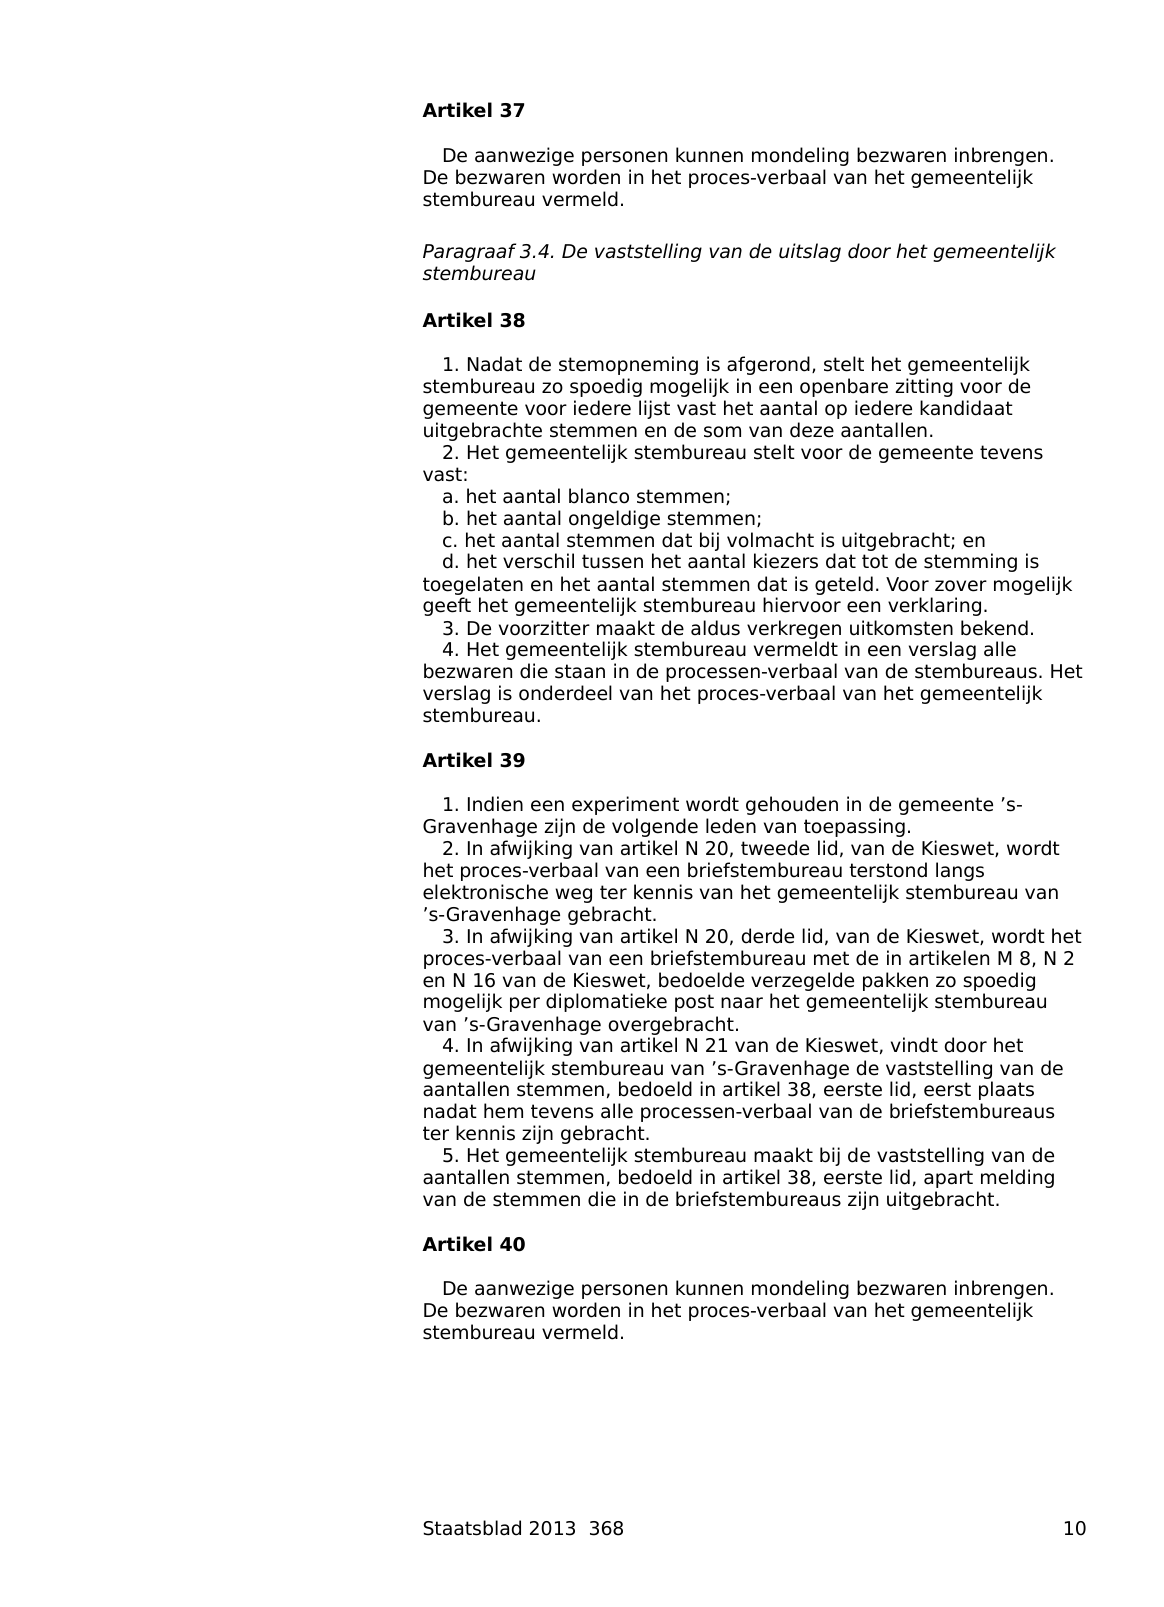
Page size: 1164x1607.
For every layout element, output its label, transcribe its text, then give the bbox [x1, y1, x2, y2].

subtitle Artikel 40 [422, 1233, 1087, 1255]
text c. het aantal stemmen dat bij volmacht is uitgebracht; en [422, 529, 1087, 551]
text 2. Het gemeentelijk stembureau stelt voor de gemeente tevens vast: [422, 442, 1087, 486]
text 1. Nadat de stemopneming is afgerond, stelt het gemeentelijk stembureau zo spoedig mogelijk in een openbare zitting voor de gemeente voor iedere lijst vast het aantal op iedere kandidaat uitgebrachte stemmen en de som van deze aantallen. [422, 354, 1087, 442]
text b. het aantal ongeldige stemmen; [422, 507, 1087, 529]
subtitle Paragraaf 3.4. De vaststelling van de uitslag door het gemeentelijk stembureau [422, 241, 1087, 284]
text 3. De voorzitter maakt de aldus verkregen uitkomsten bekend. [422, 617, 1087, 639]
subtitle Artikel 39 [422, 749, 1087, 771]
text 4. In afwijking van artikel N 21 van de Kieswet, vindt door het gemeentelijk stembureau van ’s-Gravenhage de vaststelling van de aantallen stemmen, bedoeld in artikel 38, eerste lid, eerst plaats nadat hem tevens alle processen-verbaal van de briefstembureaus ter kennis zijn gebracht. [422, 1035, 1087, 1145]
text 4. Het gemeentelijk stembureau vermeldt in een verslag alle bezwaren die staan in de processen-verbaal van de stembureaus. Het verslag is onderdeel van het proces-verbaal van het gemeentelijk stembureau. [422, 639, 1087, 727]
subtitle Artikel 38 [422, 309, 1087, 331]
text De aanwezige personen kunnen mondeling bezwaren inbrengen. De bezwaren worden in het proces-verbaal van het gemeentelijk stembureau vermeld. [422, 144, 1087, 211]
subtitle Artikel 37 [422, 100, 1087, 122]
text 5. Het gemeentelijk stembureau maakt bij de vaststelling van de aantallen stemmen, bedoeld in artikel 38, eerste lid, apart melding van de stemmen die in de briefstembureaus zijn uitgebracht. [422, 1145, 1087, 1211]
text 1. Indien een experiment wordt gehouden in de gemeente ’s-Gravenhage zijn de volgende leden van toepassing. [422, 794, 1087, 838]
text 2. In afwijking van artikel N 20, tweede lid, van de Kieswet, wordt het proces-verbaal van een briefstembureau terstond langs elektronische weg ter kennis van het gemeentelijk stembureau van ’s-Gravenhage gebracht. [422, 838, 1087, 926]
text De aanwezige personen kunnen mondeling bezwaren inbrengen. De bezwaren worden in het proces-verbaal van het gemeentelijk stembureau vermeld. [422, 1278, 1087, 1343]
text 3. In afwijking van artikel N 20, derde lid, van de Kieswet, wordt het proces-verbaal van een briefstembureau met de in artikelen M 8, N 2 en N 16 van de Kieswet, bedoelde verzegelde pakken zo spoedig mogelijk per diplomatieke post naar het gemeentelijk stembureau van ’s-Gravenhage overgebracht. [422, 926, 1087, 1035]
text d. het verschil tussen het aantal kiezers dat tot de stemming is toegelaten en het aantal stemmen dat is geteld. Voor zover mogelijk geeft het gemeentelijk stembureau hiervoor een verklaring. [422, 551, 1087, 617]
text a. het aantal blanco stemmen; [422, 486, 1087, 507]
